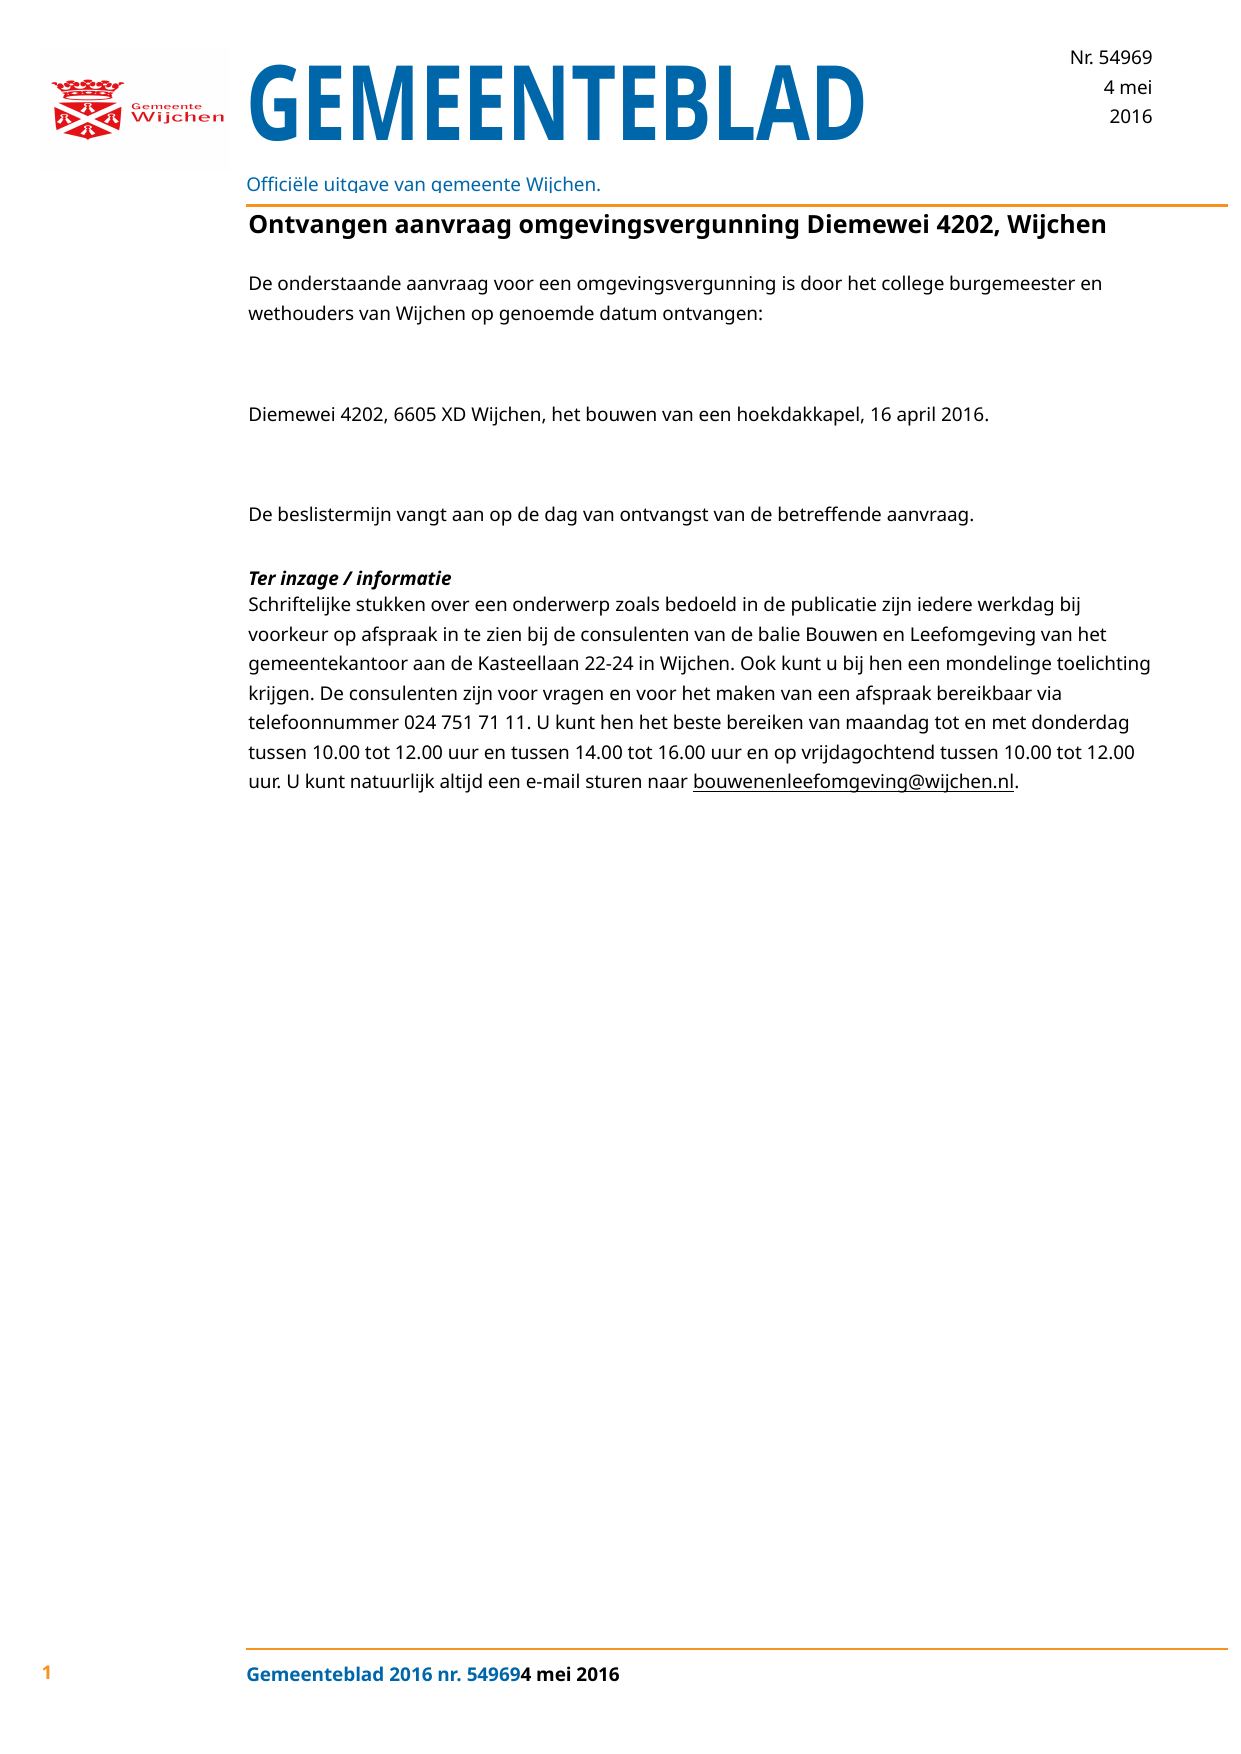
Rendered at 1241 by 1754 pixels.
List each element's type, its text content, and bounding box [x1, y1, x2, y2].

picture [41, 47, 231, 172]
text Diemewei 4202, 6605 XD Wijchen, het bouwen van een hoekdakkapel, 16 april 2016. [248, 401, 1152, 426]
text De beslistermijn vangt aan op de dag van ontvangst van de betreffende aanvraag. [248, 502, 1152, 527]
text De onderstaande aanvraag voor een omgevingsvergunning is door het college burgemeester en wethouders van Wijchen op genoemde datum ontvangen: [248, 270, 1152, 326]
text Ter inzage / informatie [248, 566, 1152, 591]
text Schriftelijke stukken over een onderwerp zoals bedoeld in de publicatie zijn iedere werkdag bij voorkeur op afspraak in te zien bij de consulenten van de balie Bouwen en Leefomgeving van het gemeentekantoor aan de Kasteellaan 22-24 in Wijchen. Ook kunt u bij hen een mondelinge toelichting krijgen. De consulenten zijn voor vragen en voor het maken van een afspraak bereikbaar via telefoonnummer 024 751 71 11. U kunt hen het beste bereiken van maandag tot en met donderdag tussen 10.00 tot 12.00 uur en tussen 14.00 tot 16.00 uur en op vrijdagochtend tussen 10.00 tot 12.00 uur. U kunt natuurlijk altijd een e-mail sturen naar bouwenenleefomgeving@wijchen.nl. [248, 591, 1152, 794]
text Ontvangen aanvraag omgevingsvergunning Diemewei 4202, Wijchen [248, 207, 1152, 241]
